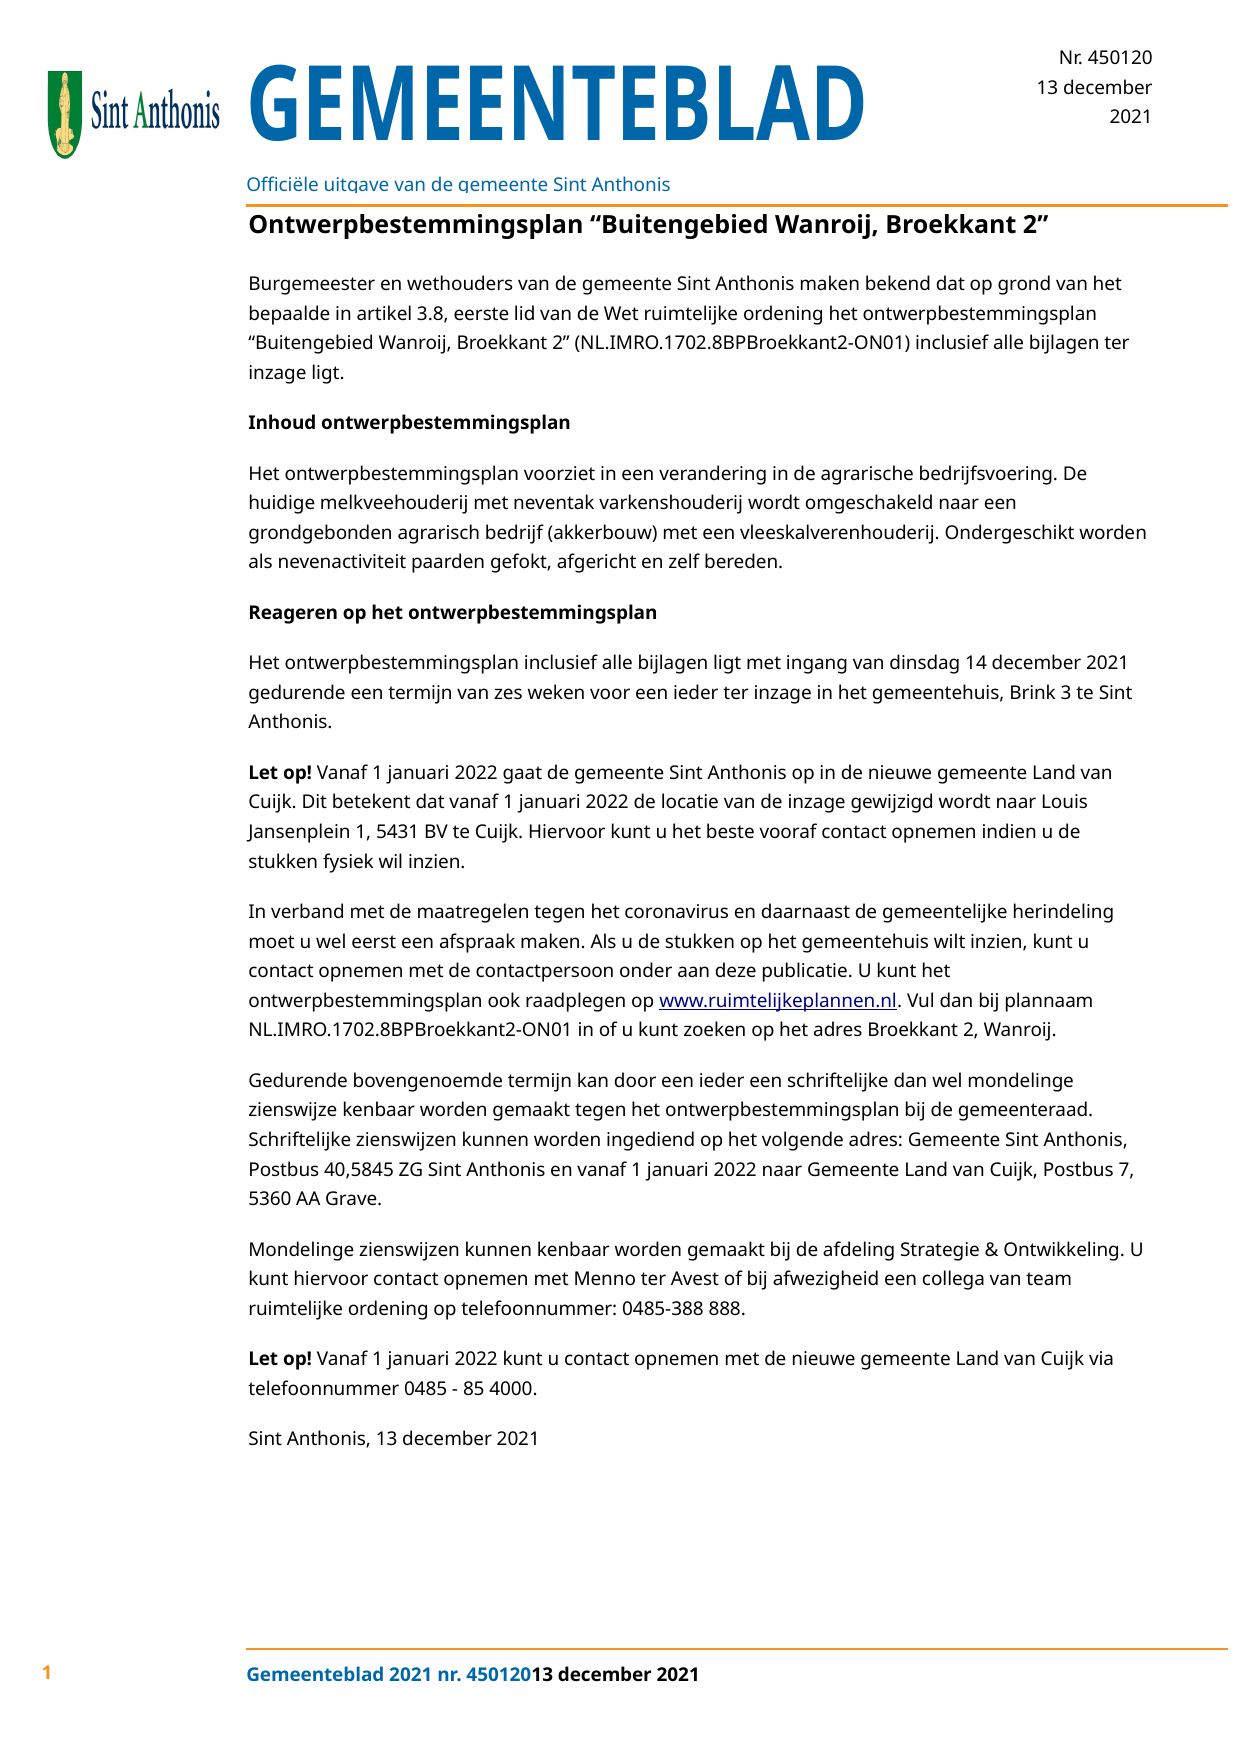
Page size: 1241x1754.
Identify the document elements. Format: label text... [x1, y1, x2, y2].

text Ontwerpbestemmingsplan “Buitengebied Wanroij, Broekkant 2” [248, 207, 1152, 241]
text Let op! Vanaf 1 januari 2022 gaat de gemeente Sint Anthonis op in de nieuwe gemeente Land van Cuijk. Dit betekent dat vanaf 1 januari 2022 de locatie van de inzage gewijzigd wordt naar Louis Jansenplein 1, 5431 BV te Cuijk. Hiervoor kunt u het beste vooraf contact opnemen indien u de stukken fysiek wil inzien. [248, 759, 1152, 873]
text Sint Anthonis, 13 december 2021 [248, 1425, 1152, 1451]
text Mondelinge zienswijzen kunnen kenbaar worden gemaakt bij de afdeling Strategie & Ontwikkeling. U kunt hiervoor contact opnemen met Menno ter Avest of bij afwezigheid een collega van team ruimtelijke ordening op telefoonnummer: 0485-388 888. [248, 1236, 1152, 1321]
text Let op! Vanaf 1 januari 2022 kunt u contact opnemen met de nieuwe gemeente Land van Cuijk via telefoonnummer 0485 - 85 4000. [248, 1345, 1152, 1401]
text Reageren op het ontwerpbestemmingsplan [248, 599, 1152, 625]
text Het ontwerpbestemmingsplan inclusief alle bijlagen ligt met ingang van dinsdag 14 december 2021 gedurende een termijn van zes weken voor een ieder ter inzage in het gemeentehuis, Brink 3 te Sint Anthonis. [248, 649, 1152, 734]
text Inhoud ontwerpbestemmingsplan [248, 409, 1152, 435]
text Gedurende bovengenoemde termijn kan door een ieder een schriftelijke dan wel mondelinge zienswijze kenbaar worden gemaakt tegen het ontwerpbestemmingsplan bij de gemeenteraad. Schriftelijke zienswijzen kunnen worden ingediend op het volgende adres: Gemeente Sint Anthonis, Postbus 40,5845 ZG Sint Anthonis en vanaf 1 januari 2022 naar Gemeente Land van Cuijk, Postbus 7, 5360 AA Grave. [248, 1067, 1152, 1211]
text Burgemeester en wethouders van de gemeente Sint Anthonis maken bekend dat op grond van het bepaalde in artikel 3.8, eerste lid van de Wet ruimtelijke ordening het ontwerpbestemmingsplan “Buitengebied Wanroij, Broekkant 2” (NL.IMRO.1702.8BPBroekkant2-ON01) inclusief alle bijlagen ter inzage ligt. [248, 270, 1152, 385]
text In verband met de maatregelen tegen het coronavirus en daarnaast de gemeentelijke herindeling moet u wel eerst een afspraak maken. Als u de stukken op het gemeentehuis wilt inzien, kunt u contact opnemen met de contactpersoon onder aan deze publicatie. U kunt het ontwerpbestemmingsplan ook raadplegen op www.ruimtelijkeplannen.nl. Vul dan bij plannaam NL.IMRO.1702.8BPBroekkant2-ON01 in of u kunt zoeken op het adres Broekkant 2, Wanroij. [248, 898, 1152, 1042]
picture [41, 47, 231, 172]
text Het ontwerpbestemmingsplan voorziet in een verandering in de agrarische bedrijfsvoering. De huidige melkveehouderij met neventak varkenshouderij wordt omgeschakeld naar een grondgebonden agrarisch bedrijf (akkerbouw) met een vleeskalverenhouderij. Ondergeschikt worden als nevenactiviteit paarden gefokt, afgericht en zelf bereden. [248, 460, 1152, 574]
